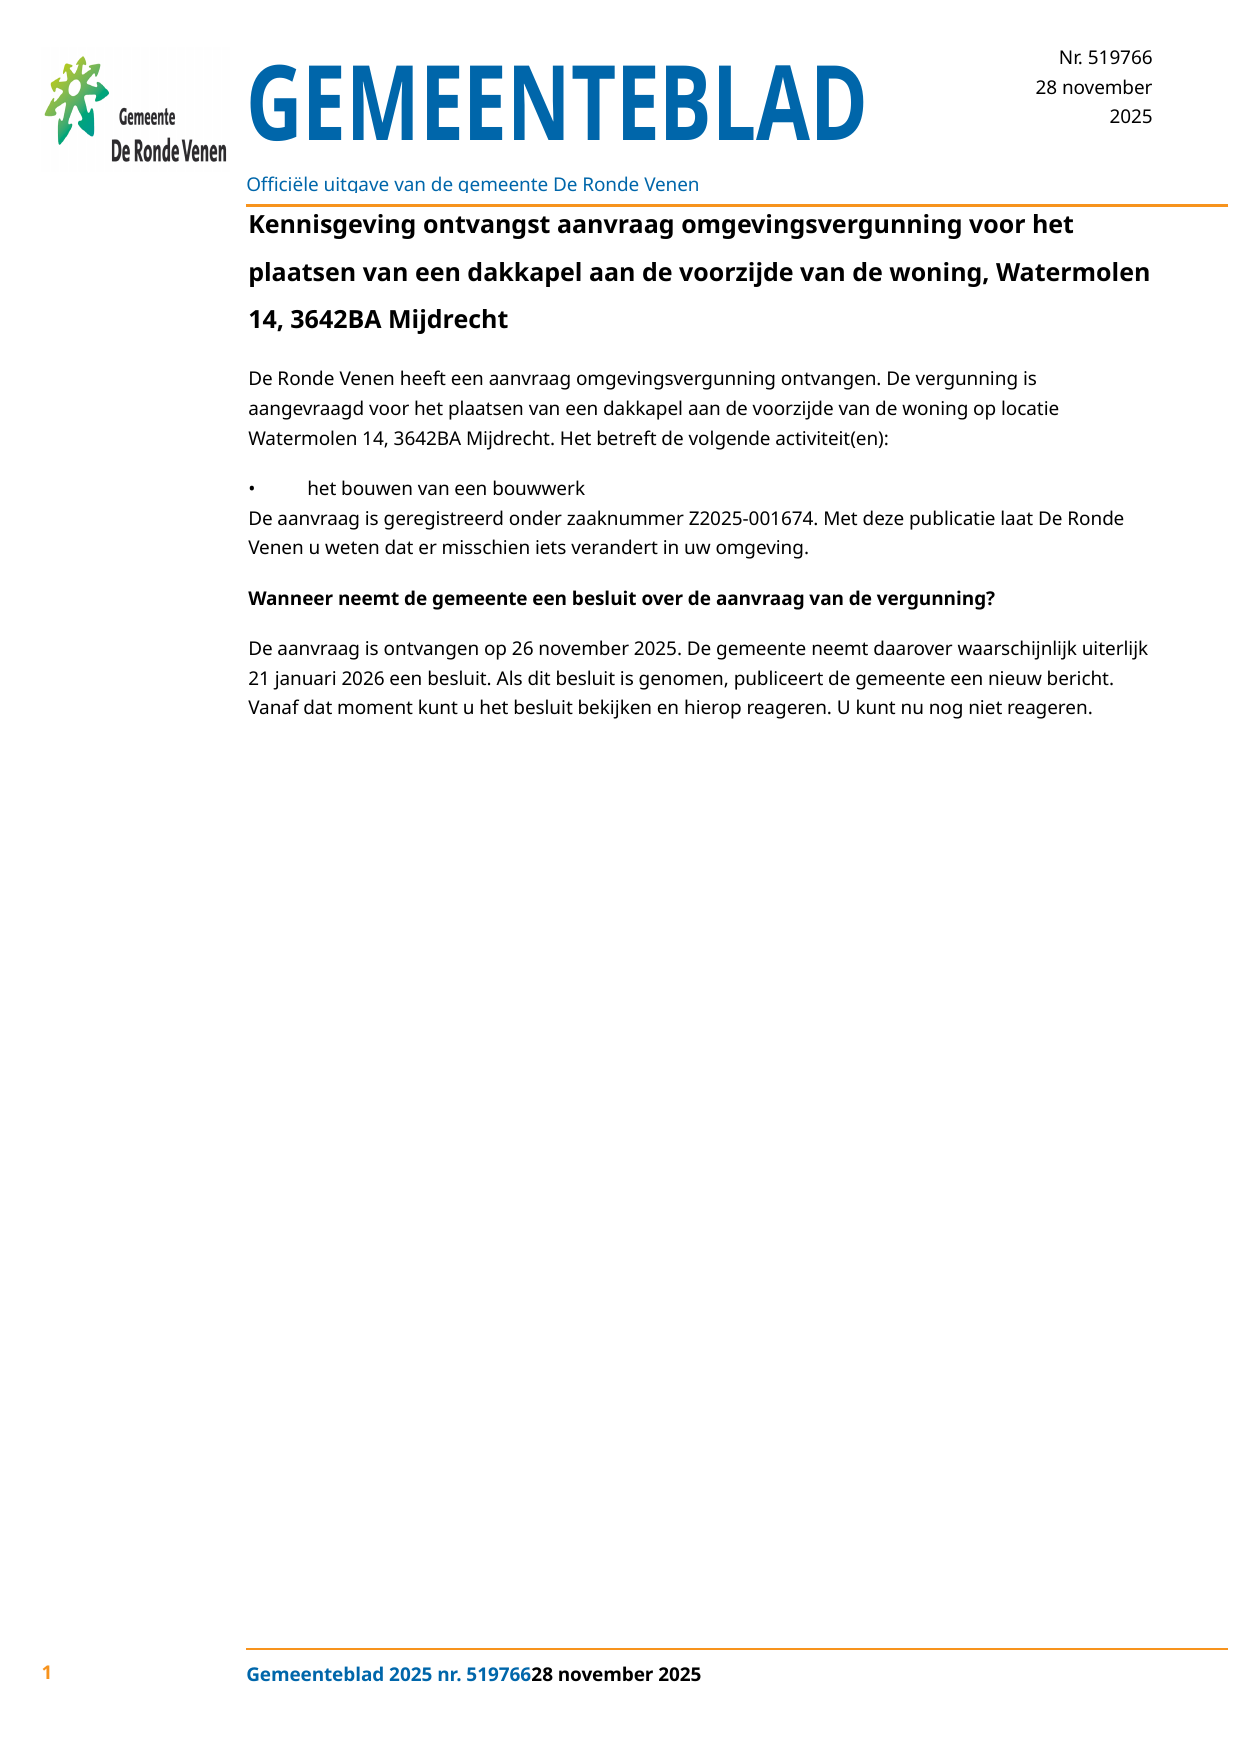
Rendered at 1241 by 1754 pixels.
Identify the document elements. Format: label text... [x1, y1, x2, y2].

list het bouwen van een bouwwerk [248, 475, 1152, 501]
text De Ronde Venen heeft een aanvraag omgevingsvergunning ontvangen. De vergunning is aangevraagd voor het plaatsen van een dakkapel aan de voorzijde van de woning op locatie Watermolen 14, 3642BA Mijdrecht. Het betreft de volgende activiteit(en): [248, 366, 1152, 450]
text De aanvraag is geregistreerd onder zaaknummer Z2025-001674. Met deze publicatie laat De Ronde Venen u weten dat er misschien iets verandert in uw omgeving. [248, 505, 1152, 560]
text Wanneer neemt de gemeente een besluit over de aanvraag van de vergunning? [248, 585, 1152, 610]
text Kennisgeving ontvangst aanvraag omgevingsvergunning voor het plaatsen van een dakkapel aan de voorzijde van de woning, Watermolen 14, 3642BA Mijdrecht [248, 207, 1152, 336]
text De aanvraag is ontvangen op 26 november 2025. De gemeente neemt daarover waarschijnlijk uiterlijk 21 januari 2026 een besluit. Als dit besluit is genomen, publiceert de gemeente een nieuw bericht. Vanaf dat moment kunt u het besluit bekijken en hierop reageren. U kunt nu nog niet reageren. [248, 635, 1152, 720]
picture [41, 47, 231, 172]
